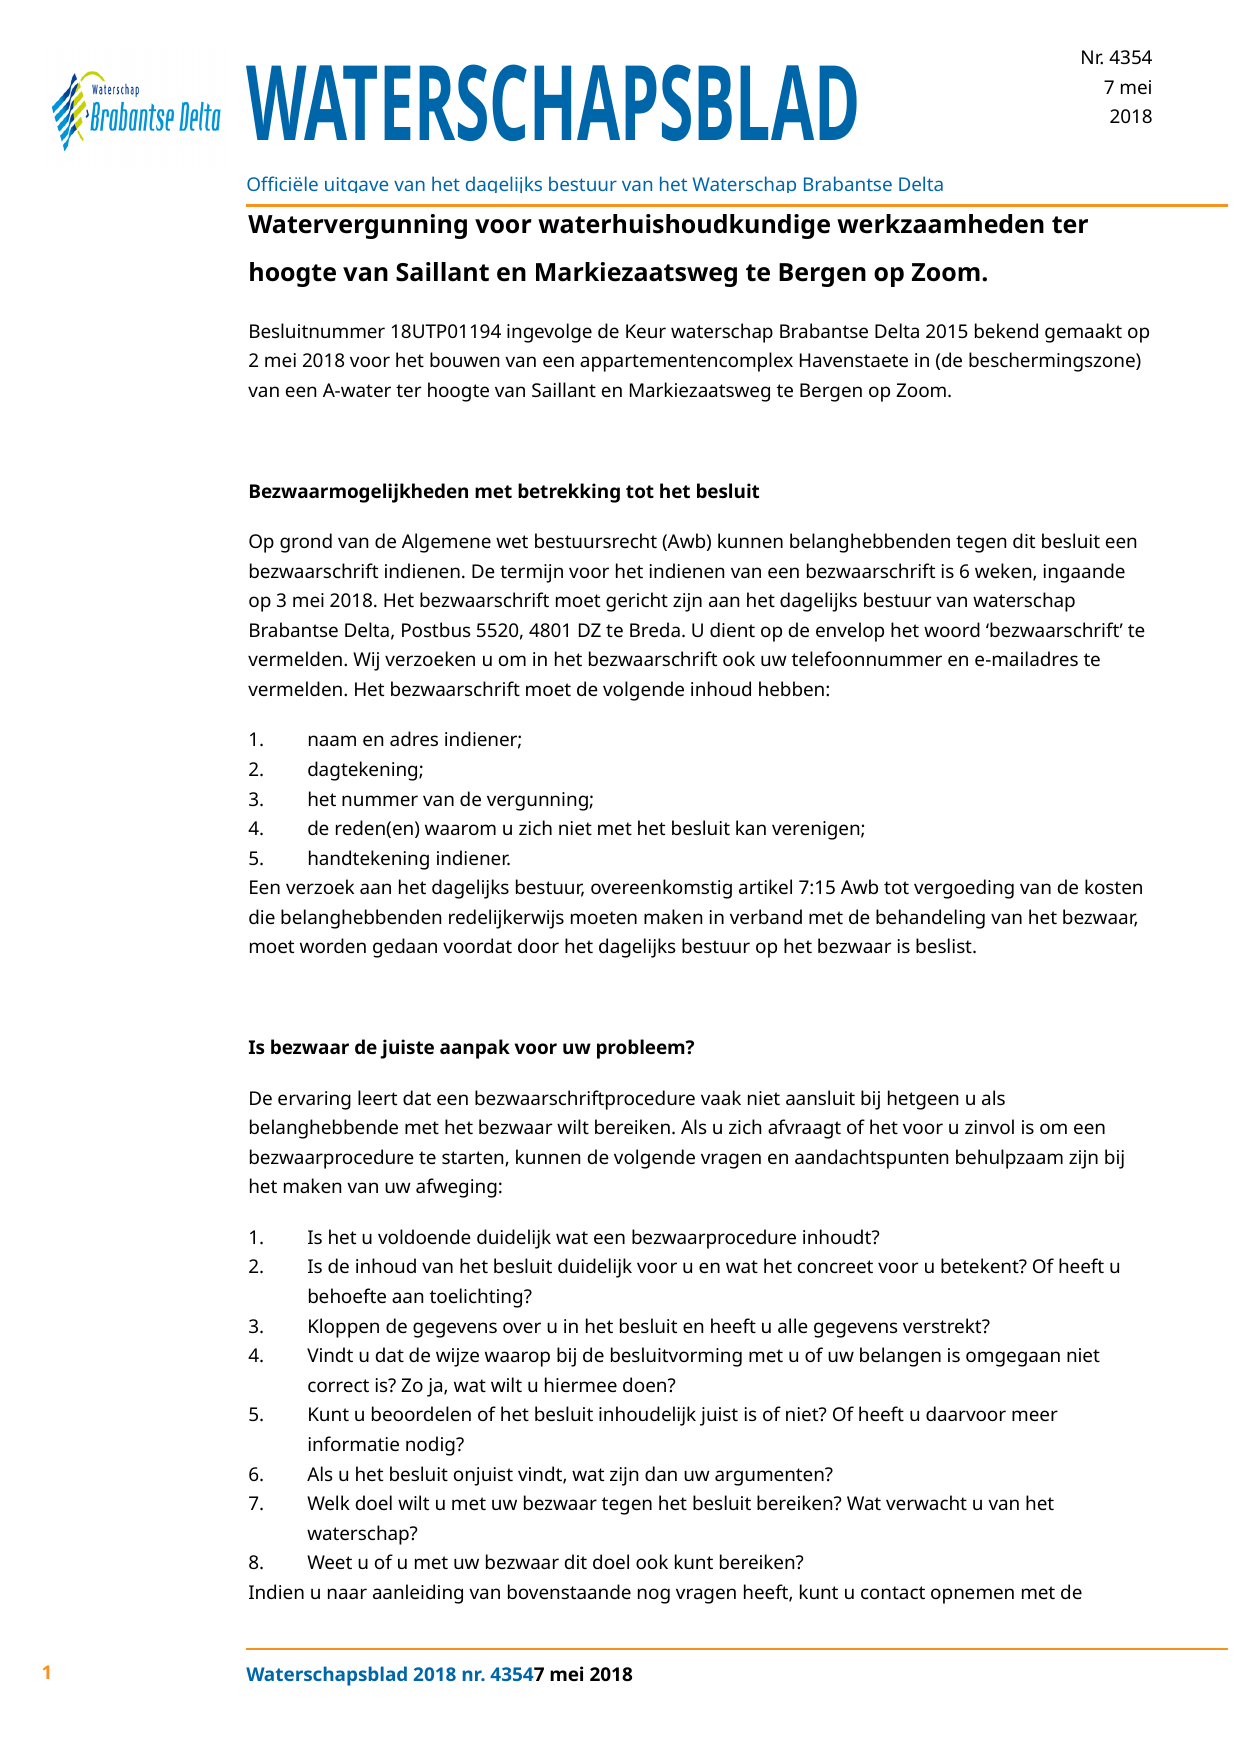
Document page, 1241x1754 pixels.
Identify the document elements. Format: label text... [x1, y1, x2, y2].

list Kunt u beoordelen of het besluit inhoudelijk juist is of niet? Of heeft u daarvoor meer informatie nodig? [248, 1402, 1152, 1457]
text Op grond van de Algemene wet bestuursrecht (Awb) kunnen belanghebbenden tegen dit besluit een bezwaarschrift indienen. De termijn voor het indienen van een bezwaarschrift is 6 weken, ingaande op 3 mei 2018. Het bezwaarschrift moet gericht zijn aan het dagelijks bestuur van waterschap Brabantse Delta, Postbus 5520, 4801 DZ te Breda. U dient op de envelop het woord ‘bezwaarschrift’ te vermelden. Wij verzoeken u om in het bezwaarschrift ook uw telefoonnummer en e‑mailadres te vermelden. Het bezwaarschrift moet de volgende inhoud hebben: [248, 528, 1152, 702]
list Is de inhoud van het besluit duidelijk voor u en wat het concreet voor u betekent? Of heeft u behoefte aan toelichting? [248, 1254, 1152, 1309]
list Kloppen de gegevens over u in het besluit en heeft u alle gegevens verstrekt? [248, 1313, 1152, 1339]
list Weet u of u met uw bezwaar dit doel ook kunt bereiken? [248, 1549, 1152, 1575]
picture [41, 47, 231, 172]
list de reden(en) waarom u zich niet met het besluit kan verenigen; [248, 815, 1152, 841]
list handtekening indiener. [248, 845, 1152, 871]
text Watervergunning voor waterhuishoudkundige werkzaamheden ter hoogte van Saillant en Markiezaatsweg te Bergen op Zoom. [248, 207, 1152, 288]
list Vindt u dat de wijze waarop bij de besluitvorming met u of uw belangen is omgegaan niet correct is? Zo ja, wat wilt u hiermee doen? [248, 1342, 1152, 1398]
text Besluitnummer 18UTP01194 ingevolge de Keur waterschap Brabantse Delta 2015 bekend gemaakt op 2 mei 2018 voor het bouwen van een appartementencomplex Havenstaete in (de beschermingszone) van een A-water ter hoogte van Saillant en Markiezaatsweg te Bergen op Zoom. [248, 318, 1152, 403]
text Indien u naar aanleiding van bovenstaande nog vragen heeft, kunt u contact opnemen met de [248, 1579, 1152, 1605]
list dagtekening; [248, 756, 1152, 782]
text De ervaring leert dat een bezwaarschriftprocedure vaak niet aansluit bij hetgeen u als belanghebbende met het bezwaar wilt bereiken. Als u zich afvraagt of het voor u zinvol is om een bezwaarprocedure te starten, kunnen de volgende vragen en aandachtspunten behulpzaam zijn bij het maken van uw afweging: [248, 1085, 1152, 1199]
list Welk doel wilt u met uw bezwaar tegen het besluit bereiken? Wat verwacht u van het waterschap? [248, 1490, 1152, 1546]
list het nummer van de vergunning; [248, 786, 1152, 812]
list Is het u voldoende duidelijk wat een bezwaarprocedure inhoudt? [248, 1224, 1152, 1250]
text Is bezwaar de juiste aanpak voor uw probleem? [248, 1034, 1152, 1060]
list Als u het besluit onjuist vindt, wat zijn dan uw argumenten? [248, 1461, 1152, 1487]
text Een verzoek aan het dagelijks bestuur, overeenkomstig artikel 7:15 Awb tot vergoeding van de kosten die belanghebbenden redelijkerwijs moeten maken in verband met de behandeling van het bezwaar, moet worden gedaan voordat door het dagelijks bestuur op het bezwaar is beslist. [248, 874, 1152, 959]
text Bezwaarmogelijkheden met betrekking tot het besluit [248, 478, 1152, 504]
list naam en adres indiener; [248, 727, 1152, 752]
